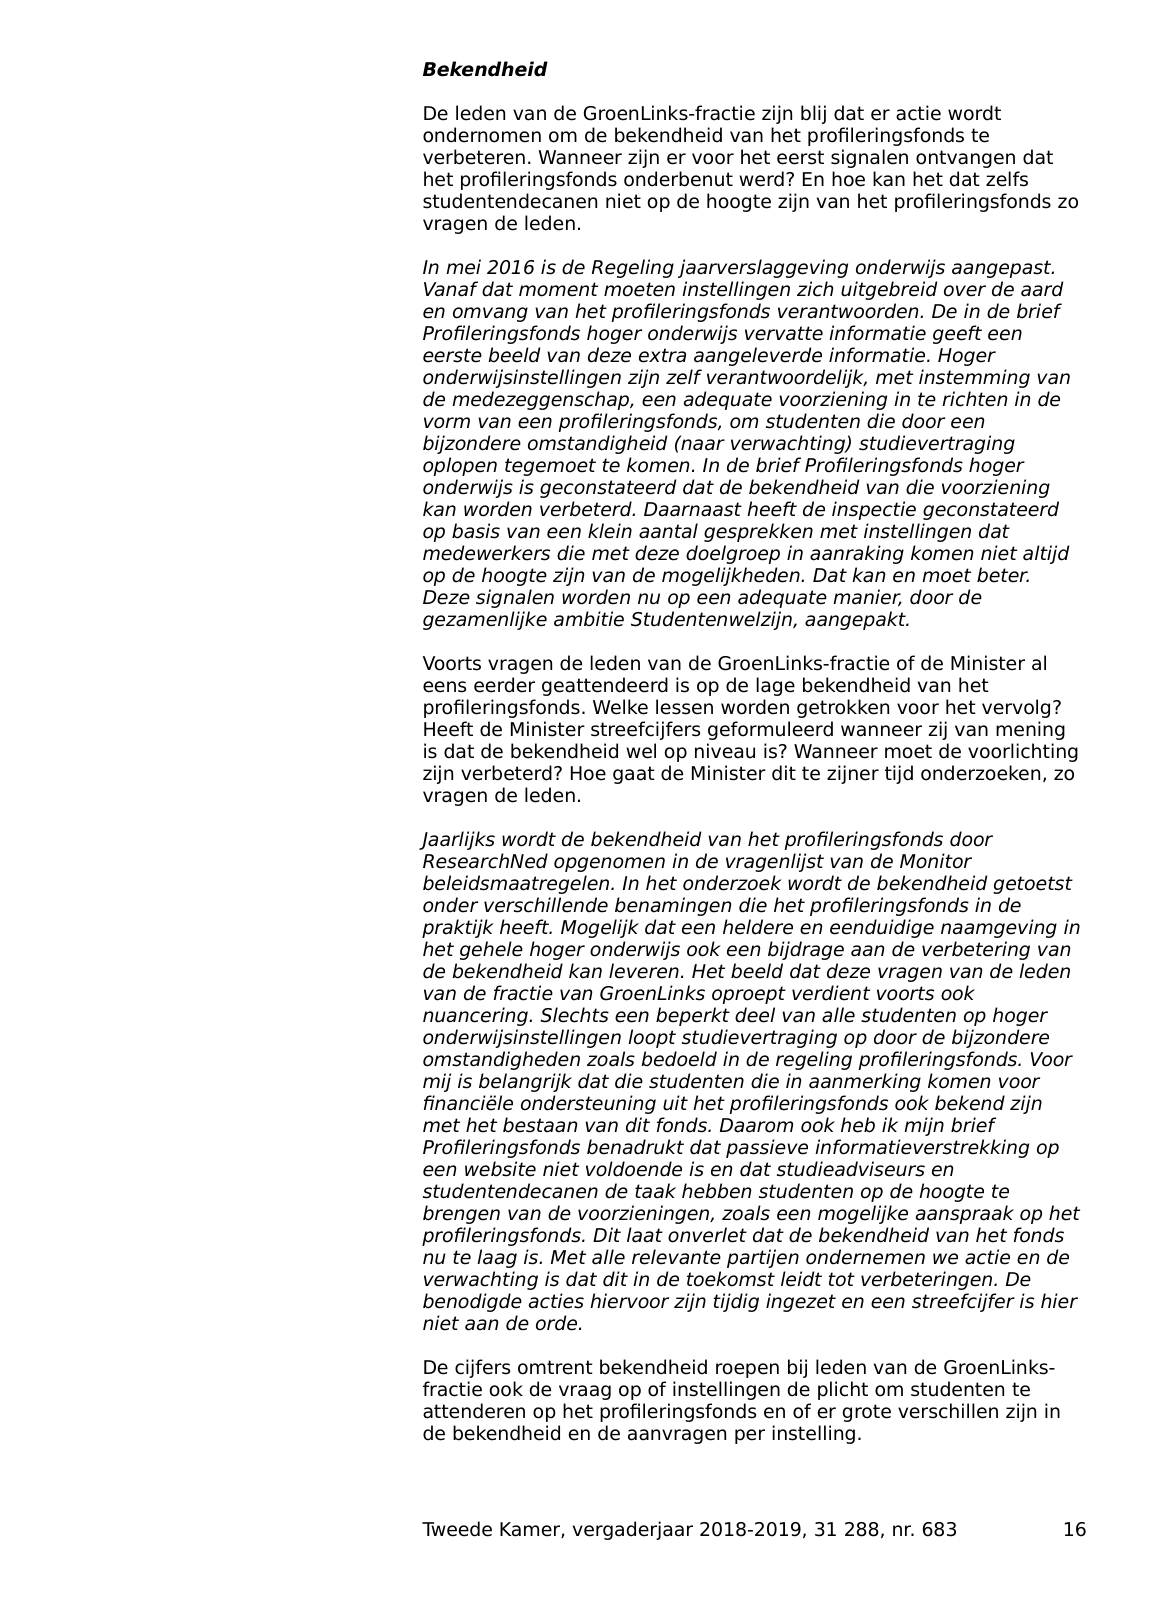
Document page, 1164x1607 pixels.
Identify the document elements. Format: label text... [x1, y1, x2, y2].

text Voorts vragen de leden van de GroenLinks-fractie of de Minister al eens eerder geattendeerd is op de lage bekendheid van het profileringsfonds. Welke lessen worden getrokken voor het vervolg? Heeft de Minister streefcijfers geformuleerd wanneer zij van mening is dat de bekendheid wel op niveau is? Wanneer moet de voorlichting zijn verbeterd? Hoe gaat de Minister dit te zijner tijd onderzoeken, zo vragen de leden. [422, 653, 1087, 807]
subtitle Bekendheid [422, 59, 1087, 81]
text Jaarlijks wordt de bekendheid van het profileringsfonds door ResearchNed opgenomen in de vragenlijst van de Monitor beleidsmaatregelen. In het onderzoek wordt de bekendheid getoetst onder verschillende benamingen die het profileringsfonds in de praktijk heeft. Mogelijk dat een heldere en eenduidige naamgeving in het gehele hoger onderwijs ook een bijdrage aan de verbetering van de bekendheid kan leveren. Het beeld dat deze vragen van de leden van de fractie van GroenLinks oproept verdient voorts ook nuancering. Slechts een beperkt deel van alle studenten op hoger onderwijsinstellingen loopt studievertraging op door de bijzondere omstandigheden zoals bedoeld in de regeling profileringsfonds. Voor mij is belangrijk dat die studenten die in aanmerking komen voor financiële ondersteuning uit het profileringsfonds ook bekend zijn met het bestaan van dit fonds. Daarom ook heb ik mijn brief Profileringsfonds benadrukt dat passieve informatieverstrekking op een website niet voldoende is en dat studieadviseurs en studentendecanen de taak hebben studenten op de hoogte te brengen van de voorzieningen, zoals een mogelijke aanspraak op het profileringsfonds. Dit laat onverlet dat de bekendheid van het fonds nu te laag is. Met alle relevante partijen ondernemen we actie en de verwachting is dat dit in de toekomst leidt tot verbeteringen. De benodigde acties hiervoor zijn tijdig ingezet en een streefcijfer is hier niet aan de orde. [422, 829, 1087, 1335]
text De cijfers omtrent bekendheid roepen bij leden van de GroenLinks-fractie ook de vraag op of instellingen de plicht om studenten te attenderen op het profileringsfonds en of er grote verschillen zijn in de bekendheid en de aanvragen per instelling. [422, 1357, 1087, 1445]
text In mei 2016 is de Regeling jaarverslaggeving onderwijs aangepast. Vanaf dat moment moeten instellingen zich uitgebreid over de aard en omvang van het profileringsfonds verantwoorden. De in de brief Profileringsfonds hoger onderwijs vervatte informatie geeft een eerste beeld van deze extra aangeleverde informatie. Hoger onderwijsinstellingen zijn zelf verantwoordelijk, met instemming van de medezeggenschap, een adequate voorziening in te richten in de vorm van een profileringsfonds, om studenten die door een bijzondere omstandigheid (naar verwachting) studievertraging oplopen tegemoet te komen. In de brief Profileringsfonds hoger onderwijs is geconstateerd dat de bekendheid van die voorziening kan worden verbeterd. Daarnaast heeft de inspectie geconstateerd op basis van een klein aantal gesprekken met instellingen dat medewerkers die met deze doelgroep in aanraking komen niet altijd op de hoogte zijn van de mogelijkheden. Dat kan en moet beter. Deze signalen worden nu op een adequate manier, door de gezamenlijke ambitie Studentenwelzijn, aangepakt. [422, 257, 1087, 631]
text De leden van de GroenLinks-fractie zijn blij dat er actie wordt ondernomen om de bekendheid van het profileringsfonds te verbeteren. Wanneer zijn er voor het eerst signalen ontvangen dat het profileringsfonds onderbenut werd? En hoe kan het dat zelfs studentendecanen niet op de hoogte zijn van het profileringsfonds zo vragen de leden. [422, 103, 1087, 235]
